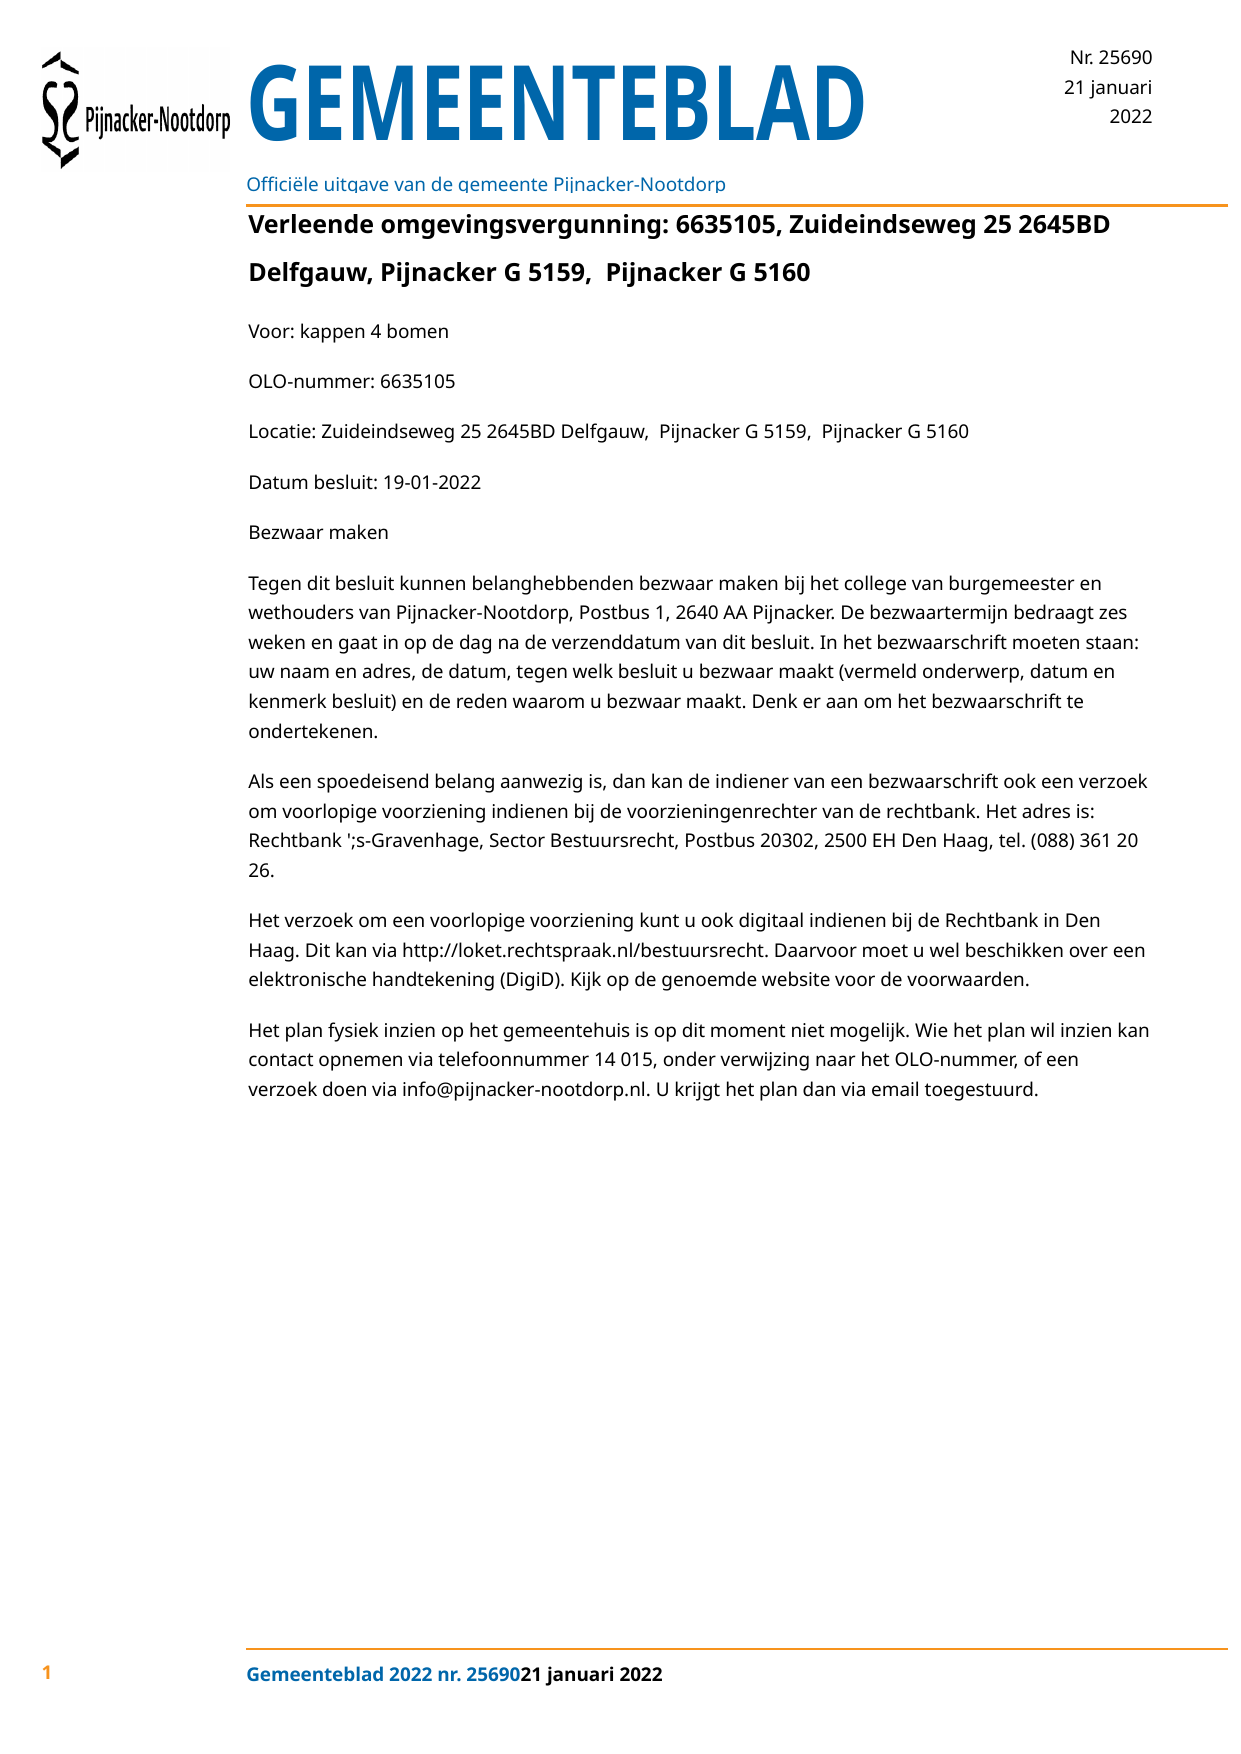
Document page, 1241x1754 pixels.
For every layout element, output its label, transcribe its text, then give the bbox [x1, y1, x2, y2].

text OLO-nummer: 6635105 [248, 368, 1152, 394]
text Bezwaar maken [248, 519, 1152, 545]
text Verleende omgevingsvergunning: 6635105, Zuideindseweg 25 2645BD Delfgauw, Pijnacker G 5159, Pijnacker G 5160 [248, 207, 1152, 288]
text Tegen dit besluit kunnen belanghebbenden bezwaar maken bij het college van burgemeester en wethouders van Pijnacker-Nootdorp, Postbus 1, 2640 AA Pijnacker. De bezwaartermijn bedraagt zes weken en gaat in op de dag na de verzenddatum van dit besluit. In het bezwaarschrift moeten staan: uw naam en adres, de datum, tegen welk besluit u bezwaar maakt (vermeld onderwerp, datum en kenmerk besluit) en de reden waarom u bezwaar maakt. Denk er aan om het bezwaarschrift te ondertekenen. [248, 570, 1152, 744]
text Als een spoedeisend belang aanwezig is, dan kan de indiener van een bezwaarschrift ook een verzoek om voorlopige voorziening indienen bij de voorzieningenrechter van de rechtbank. Het adres is: Rechtbank ';s-Gravenhage, Sector Bestuursrecht, Postbus 20302, 2500 EH Den Haag, tel. (088) 361 20 26. [248, 768, 1152, 883]
picture [41, 47, 231, 172]
text Voor: kappen 4 bomen [248, 318, 1152, 344]
text Het plan fysiek inzien op het gemeentehuis is op dit moment niet mogelijk. Wie het plan wil inzien kan contact opnemen via telefoonnummer 14 015, onder verwijzing naar het OLO-nummer, of een verzoek doen via info@pijnacker-nootdorp.nl. U krijgt het plan dan via email toegestuurd. [248, 1017, 1152, 1102]
text Locatie: Zuideindseweg 25 2645BD Delfgauw, Pijnacker G 5159, Pijnacker G 5160 [248, 419, 1152, 444]
text Datum besluit: 19-01-2022 [248, 469, 1152, 495]
text Het verzoek om een voorlopige voorziening kunt u ook digitaal indienen bij de Rechtbank in Den Haag. Dit kan via http://loket.rechtspraak.nl/bestuursrecht. Daarvoor moet u wel beschikken over een elektronische handtekening (DigiD). Kijk op de genoemde website voor de voorwaarden. [248, 907, 1152, 992]
